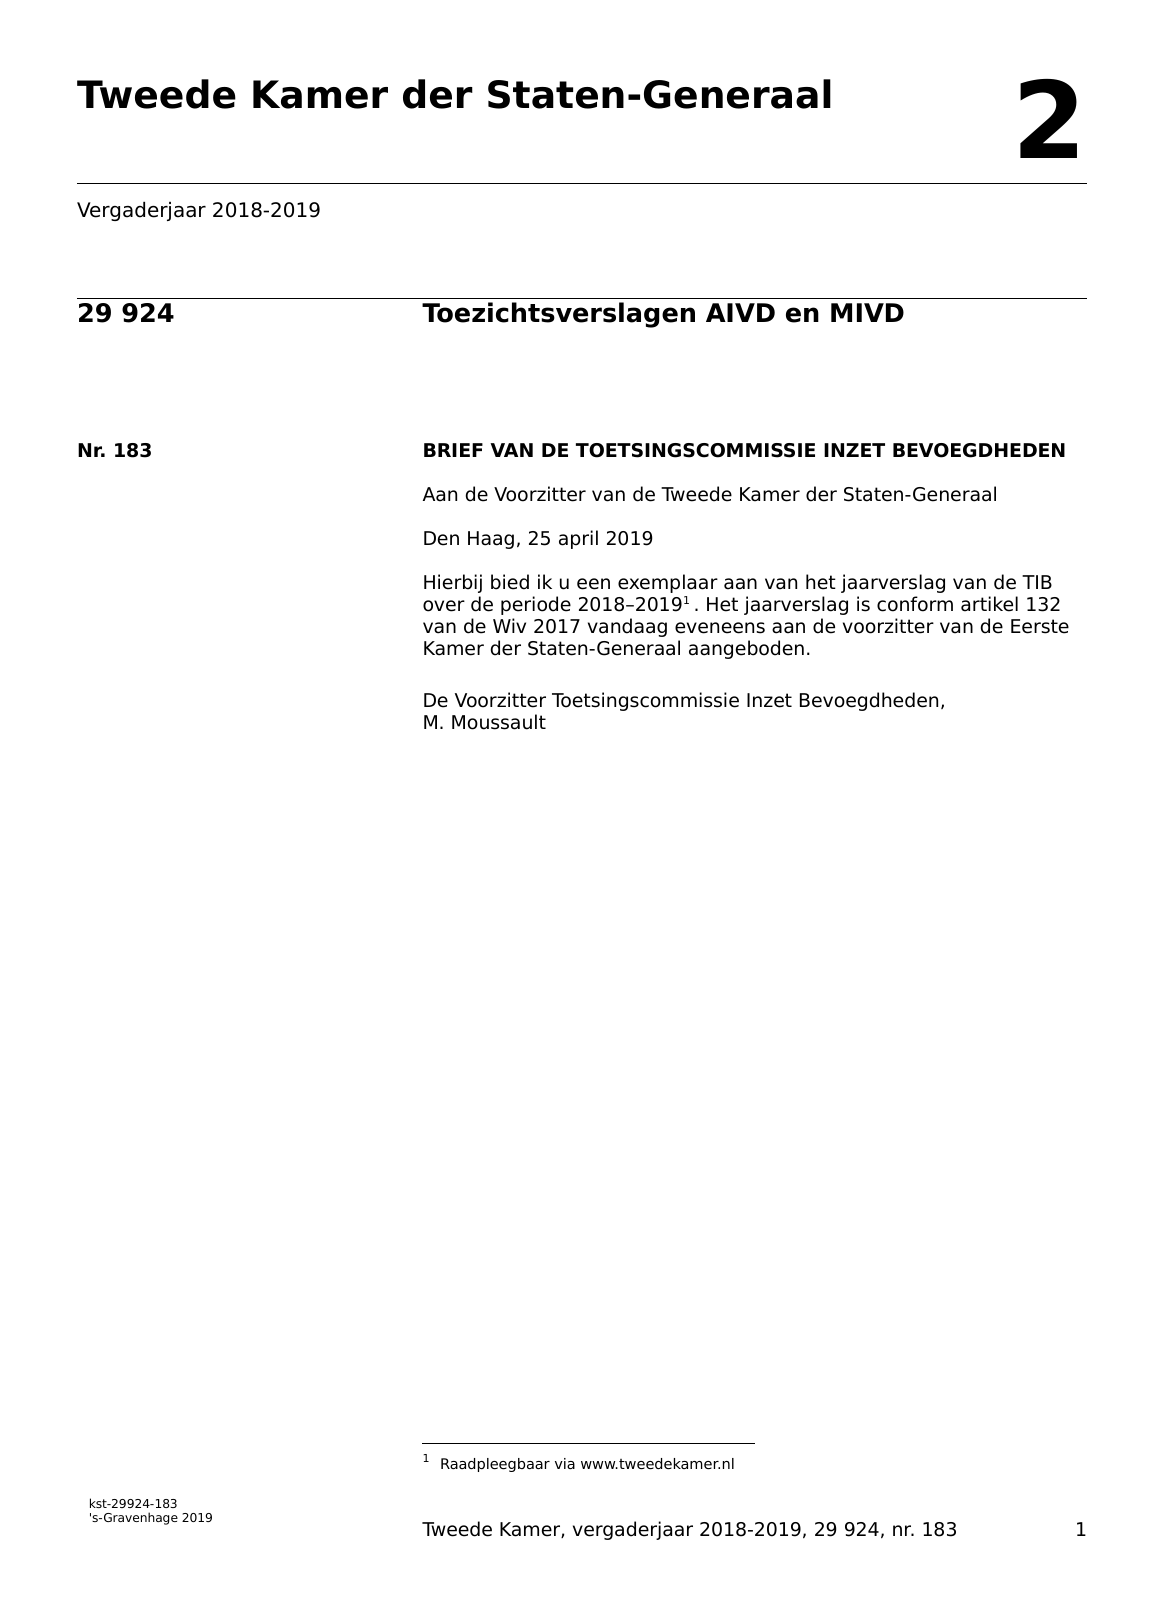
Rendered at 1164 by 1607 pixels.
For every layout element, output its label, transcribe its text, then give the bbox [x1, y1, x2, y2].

text Aan de Voorzitter van de Tweede Kamer der Staten-Generaal [422, 484, 1087, 506]
text Den Haag, 25 april 2019 [422, 528, 1087, 550]
text kst-29924-183 [88, 1497, 323, 1511]
text De Voorzitter Toetsingscommissie Inzet Bevoegdheden, M. Moussault [422, 690, 1087, 734]
text Hierbij bied ik u een exemplaar aan van het jaarverslag van de TIB over de periode 2018–2019. Het jaarverslag is conform artikel 132 van de Wiv 2017 vandaag eveneens aan de voorzitter van de Eerste Kamer der Staten-Generaal aangeboden. [422, 572, 1087, 660]
table_header Tweede Kamer der Staten-Generaal [77, 59, 886, 183]
text 's-Gravenhage 2019 [88, 1511, 323, 1525]
text Raadpleegbaar via www.tweedekamer.nl [422, 1452, 1087, 1474]
subtitle 29 924 Toezichtsverslagen AIVD en MIVD [77, 299, 1087, 329]
table_cell Vergaderjaar 2018-2019 [77, 184, 1087, 298]
table_header 2 [886, 59, 1087, 183]
subtitle Nr. 183 BRIEF VAN DE TOETSINGSCOMMISSIE INZET BEVOEGDHEDEN [77, 440, 1087, 462]
